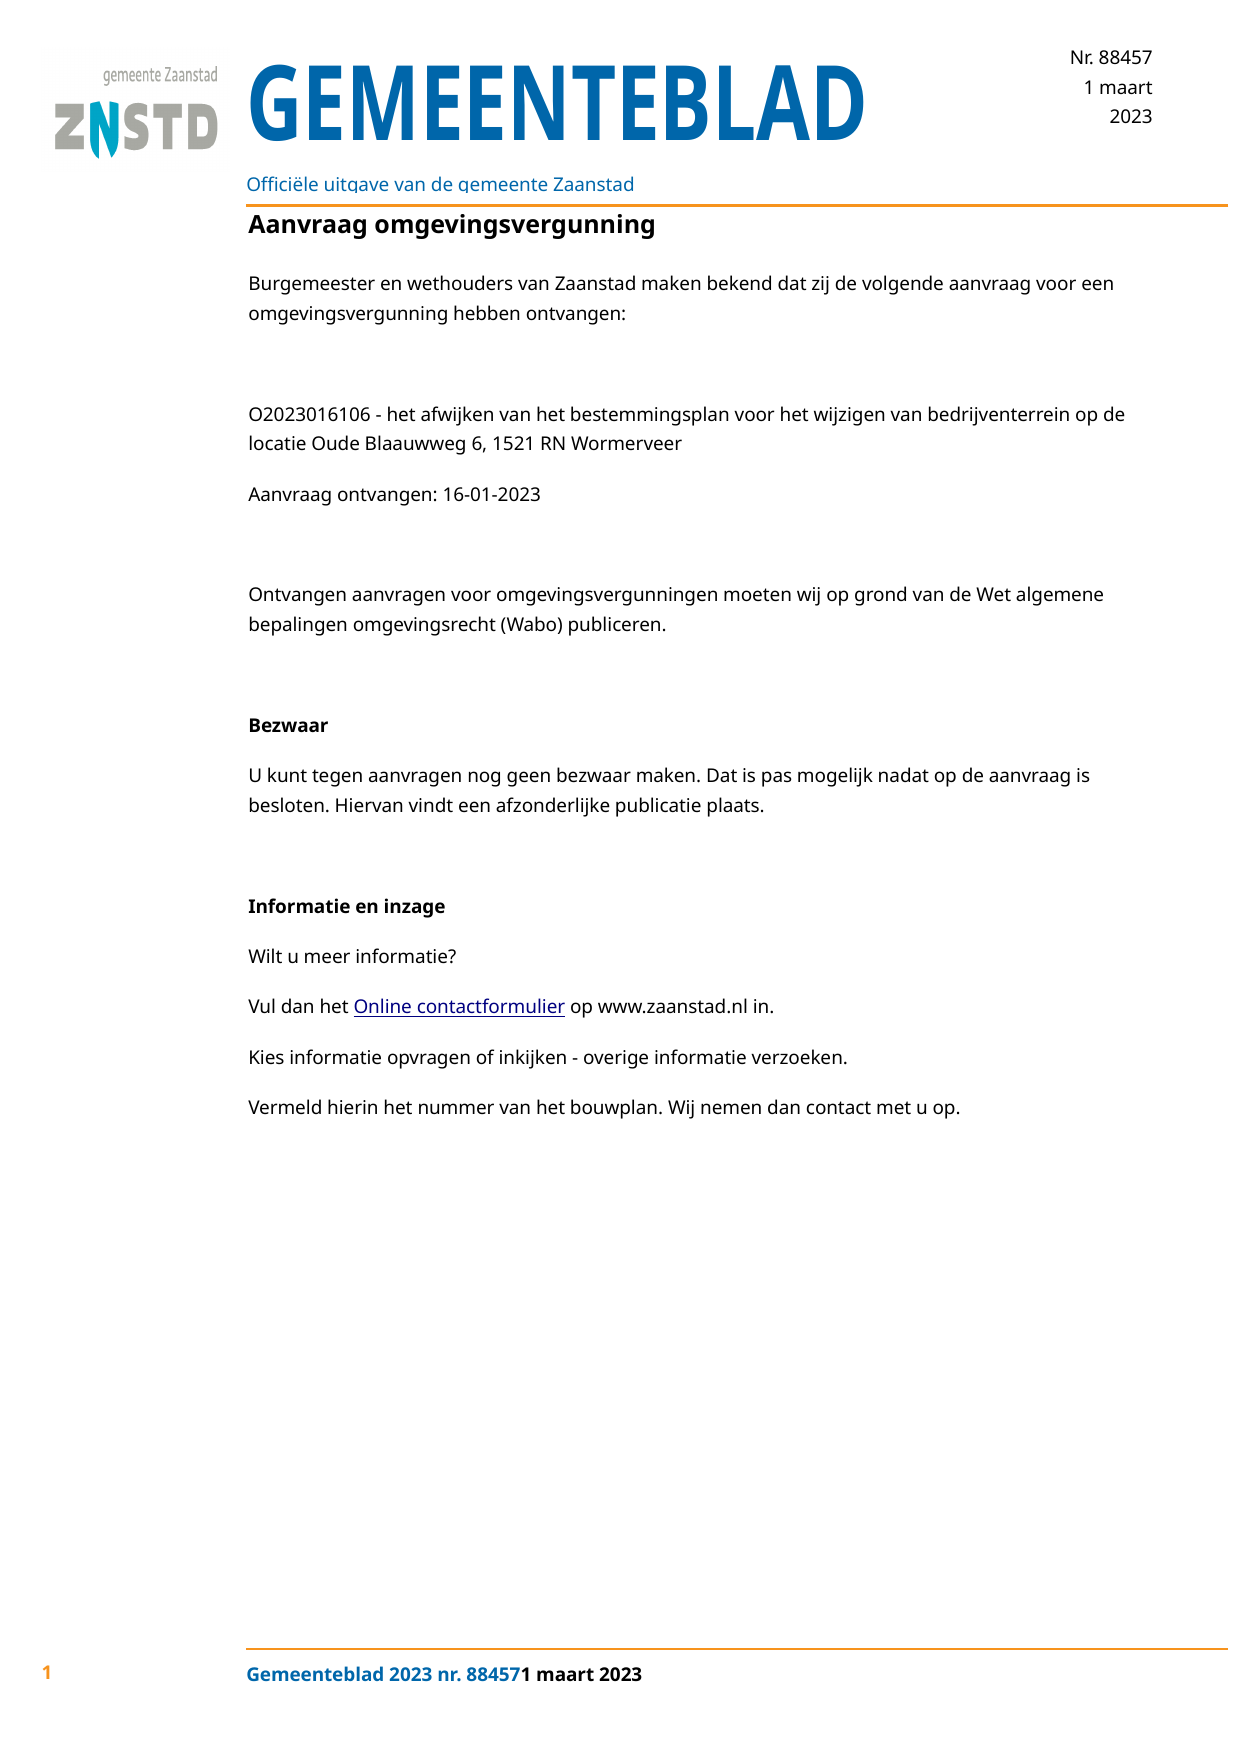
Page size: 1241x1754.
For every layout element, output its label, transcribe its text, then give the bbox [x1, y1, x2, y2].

text Vul dan het Online contactformulier op www.zaanstad.nl in. [248, 994, 1152, 1019]
text Bezwaar [248, 712, 1152, 738]
text Wilt u meer informatie? [248, 943, 1152, 969]
text Aanvraag ontvangen: 16-01-2023 [248, 481, 1152, 506]
text Kies informatie opvragen of inkijken - overige informatie verzoeken. [248, 1044, 1152, 1070]
text Informatie en inzage [248, 893, 1152, 918]
picture [41, 47, 231, 172]
text Aanvraag omgevingsvergunning [248, 207, 1152, 241]
text Ontvangen aanvragen voor omgevingsvergunningen moeten wij op grond van de Wet algemene bepalingen omgevingsrecht (Wabo) publiceren. [248, 582, 1152, 637]
text Vermeld hierin het nummer van het bouwplan. Wij nemen dan contact met u op. [248, 1094, 1152, 1120]
text U kunt tegen aanvragen nog geen bezwaar maken. Dat is pas mogelijk nadat op de aanvraag is besloten. Hiervan vindt een afzonderlijke publicatie plaats. [248, 762, 1152, 818]
text Burgemeester en wethouders van Zaanstad maken bekend dat zij de volgende aanvraag voor een omgevingsvergunning hebben ontvangen: [248, 270, 1152, 326]
text O2023016106 - het afwijken van het bestemmingsplan voor het wijzigen van bedrijventerrein op de locatie Oude Blaauwweg 6, 1521 RN Wormerveer [248, 401, 1152, 456]
